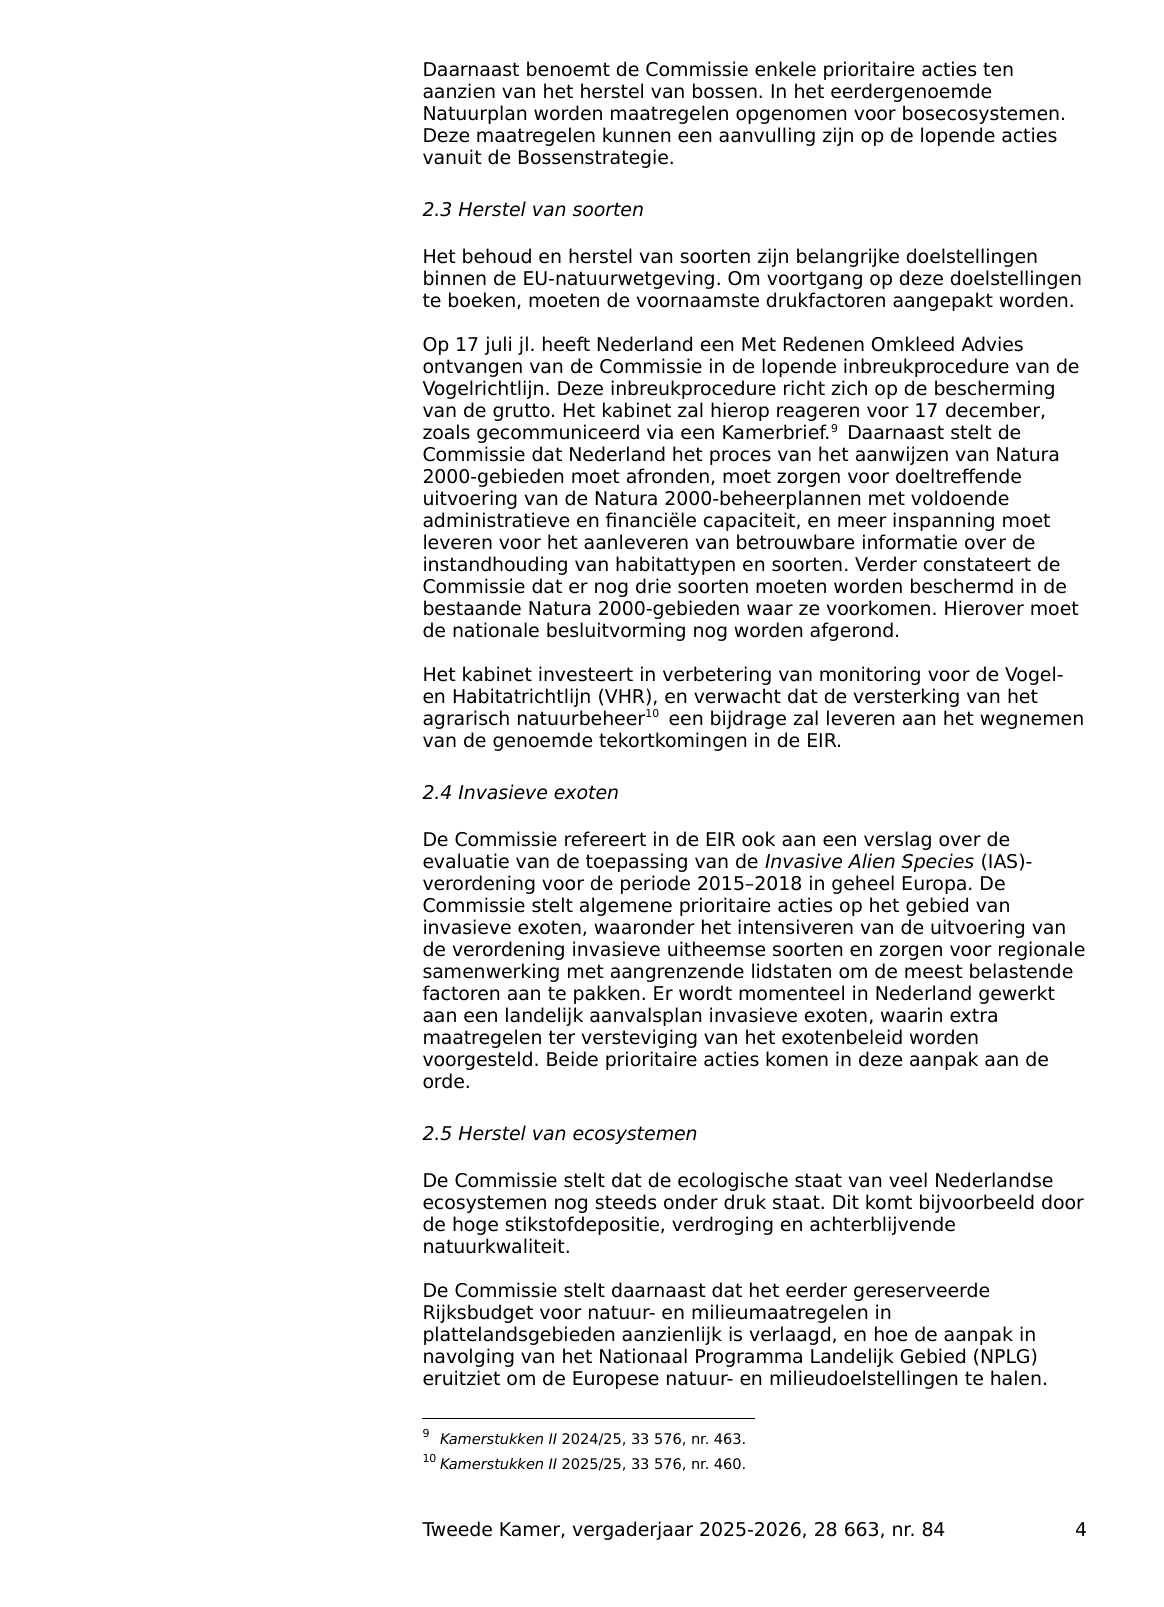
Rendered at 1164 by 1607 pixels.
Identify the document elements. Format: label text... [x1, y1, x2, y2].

text Kamerstukken II 2025/25, 33 576, nr. 460. [422, 1452, 1087, 1474]
text De Commissie stelt daarnaast dat het eerder gereserveerde Rijksbudget voor natuur- en milieumaatregelen in plattelandsgebieden aanzienlijk is verlaagd, en hoe de aanpak in navolging van het Nationaal Programma Landelijk Gebied (NPLG) eruitziet om de Europese natuur- en milieudoelstellingen te halen. [422, 1280, 1087, 1389]
subtitle 2.5 Herstel van ecosystemen [422, 1123, 1087, 1144]
text Daarnaast benoemt de Commissie enkele prioritaire acties ten aanzien van het herstel van bossen. In het eerdergenoemde Natuurplan worden maatregelen opgenomen voor bosecosystemen. Deze maatregelen kunnen een aanvulling zijn op de lopende acties vanuit de Bossenstrategie. [422, 59, 1087, 169]
subtitle 2.3 Herstel van soorten [422, 199, 1087, 221]
text Kamerstukken II 2024/25, 33 576, nr. 463. [422, 1427, 1087, 1449]
text De Commissie stelt dat de ecologische staat van veel Nederlandse ecosystemen nog steeds onder druk staat. Dit komt bijvoorbeeld door de hoge stikstofdepositie, verdroging en achterblijvende natuurkwaliteit. [422, 1169, 1087, 1257]
text Het kabinet investeert in verbetering van monitoring voor de Vogel- en Habitatrichtlijn (VHR), en verwacht dat de versterking van het agrarisch natuurbeheer een bijdrage zal leveren aan het wegnemen van de genoemde tekortkomingen in de EIR. [422, 664, 1087, 752]
text Het behoud en herstel van soorten zijn belangrijke doelstellingen binnen de EU-natuurwetgeving. Om voortgang op deze doelstellingen te boeken, moeten de voornaamste drukfactoren aangepakt worden. [422, 246, 1087, 312]
text De Commissie refereert in de EIR ook aan een verslag over de evaluatie van de toepassing van de Invasive Alien Species (IAS)-verordening voor de periode 2015–2018 in geheel Europa. De Commissie stelt algemene prioritaire acties op het gebied van invasieve exoten, waaronder het intensiveren van de uitvoering van de verordening invasieve uitheemse soorten en zorgen voor regionale samenwerking met aangrenzende lidstaten om de meest belastende factoren aan te pakken. Er wordt momenteel in Nederland gewerkt aan een landelijk aanvalsplan invasieve exoten, waarin extra maatregelen ter versteviging van het exotenbeleid worden voorgesteld. Beide prioritaire acties komen in deze aanpak aan de orde. [422, 829, 1087, 1093]
subtitle 2.4 Invasieve exoten [422, 782, 1087, 804]
text Op 17 juli jl. heeft Nederland een Met Redenen Omkleed Advies ontvangen van de Commissie in de lopende inbreukprocedure van de Vogelrichtlijn. Deze inbreukprocedure richt zich op de bescherming van de grutto. Het kabinet zal hierop reageren voor 17 december, zoals gecommuniceerd via een Kamerbrief. Daarnaast stelt de Commissie dat Nederland het proces van het aanwijzen van Natura 2000-gebieden moet afronden, moet zorgen voor doeltreffende uitvoering van de Natura 2000-beheerplannen met voldoende administratieve en financiële capaciteit, en meer inspanning moet leveren voor het aanleveren van betrouwbare informatie over de instandhouding van habitattypen en soorten. Verder constateert de Commissie dat er nog drie soorten moeten worden beschermd in de bestaande Natura 2000-gebieden waar ze voorkomen. Hierover moet de nationale besluitvorming nog worden afgerond. [422, 334, 1087, 642]
